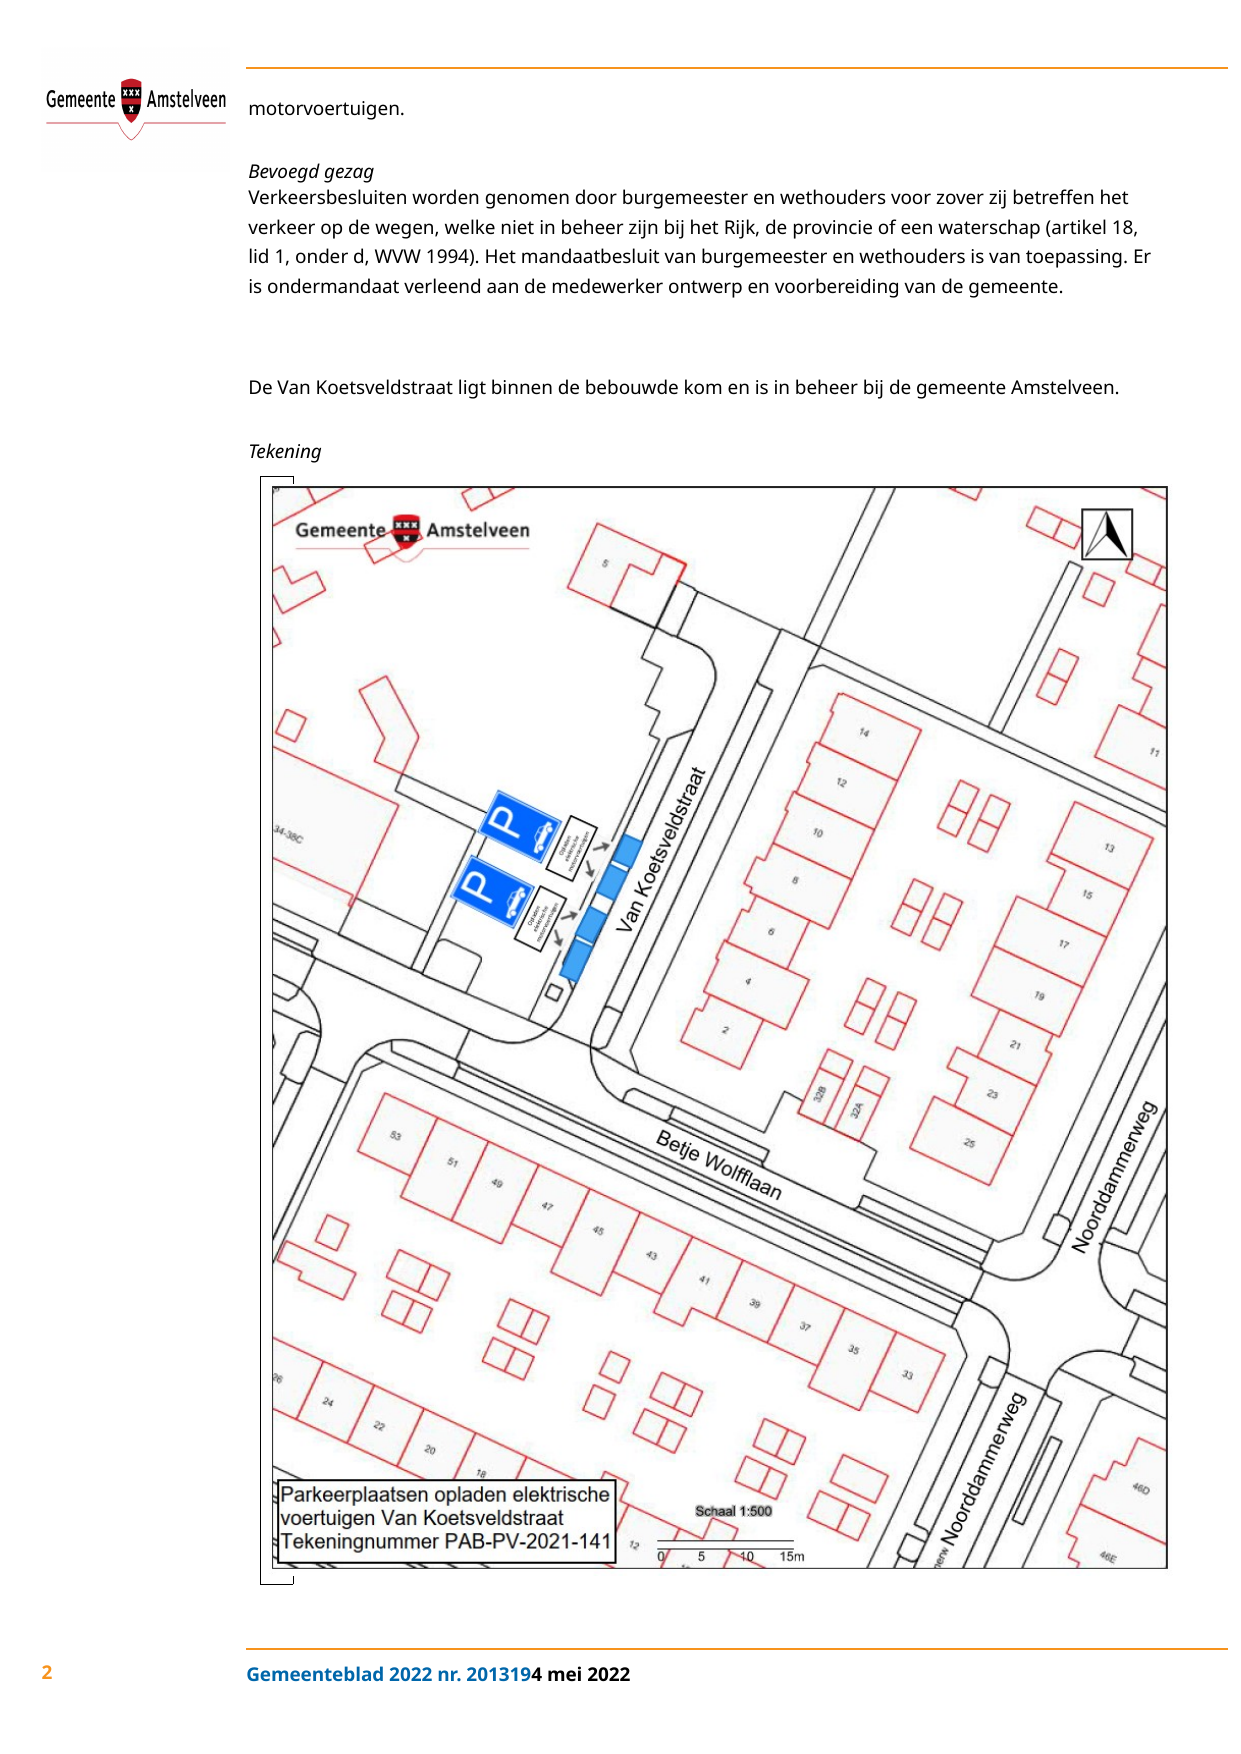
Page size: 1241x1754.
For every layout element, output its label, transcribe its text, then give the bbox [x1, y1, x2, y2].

picture [268, 484, 1173, 1576]
text Verkeersbesluiten worden genomen door burgemeester en wethouders voor zover zij betreffen het verkeer op de wegen, welke niet in beheer zijn bij het Rijk, de provincie of een waterschap (artikel 18, lid 1, onder d, WVW 1994). Het mandaatbesluit van burgemeester en wethouders is van toepassing. Er is ondermandaat verleend aan de medewerker ontwerp en voorbereiding van de gemeente. [248, 184, 1152, 299]
picture [41, 47, 231, 172]
text motorvoertuigen. [248, 95, 1152, 121]
text Bevoegd gezag [248, 159, 1152, 184]
text De Van Koetsveldstraat ligt binnen de bebouwde kom en is in beheer bij de gemeente Amstelveen. [248, 374, 1152, 400]
text Tekening [248, 438, 1152, 464]
